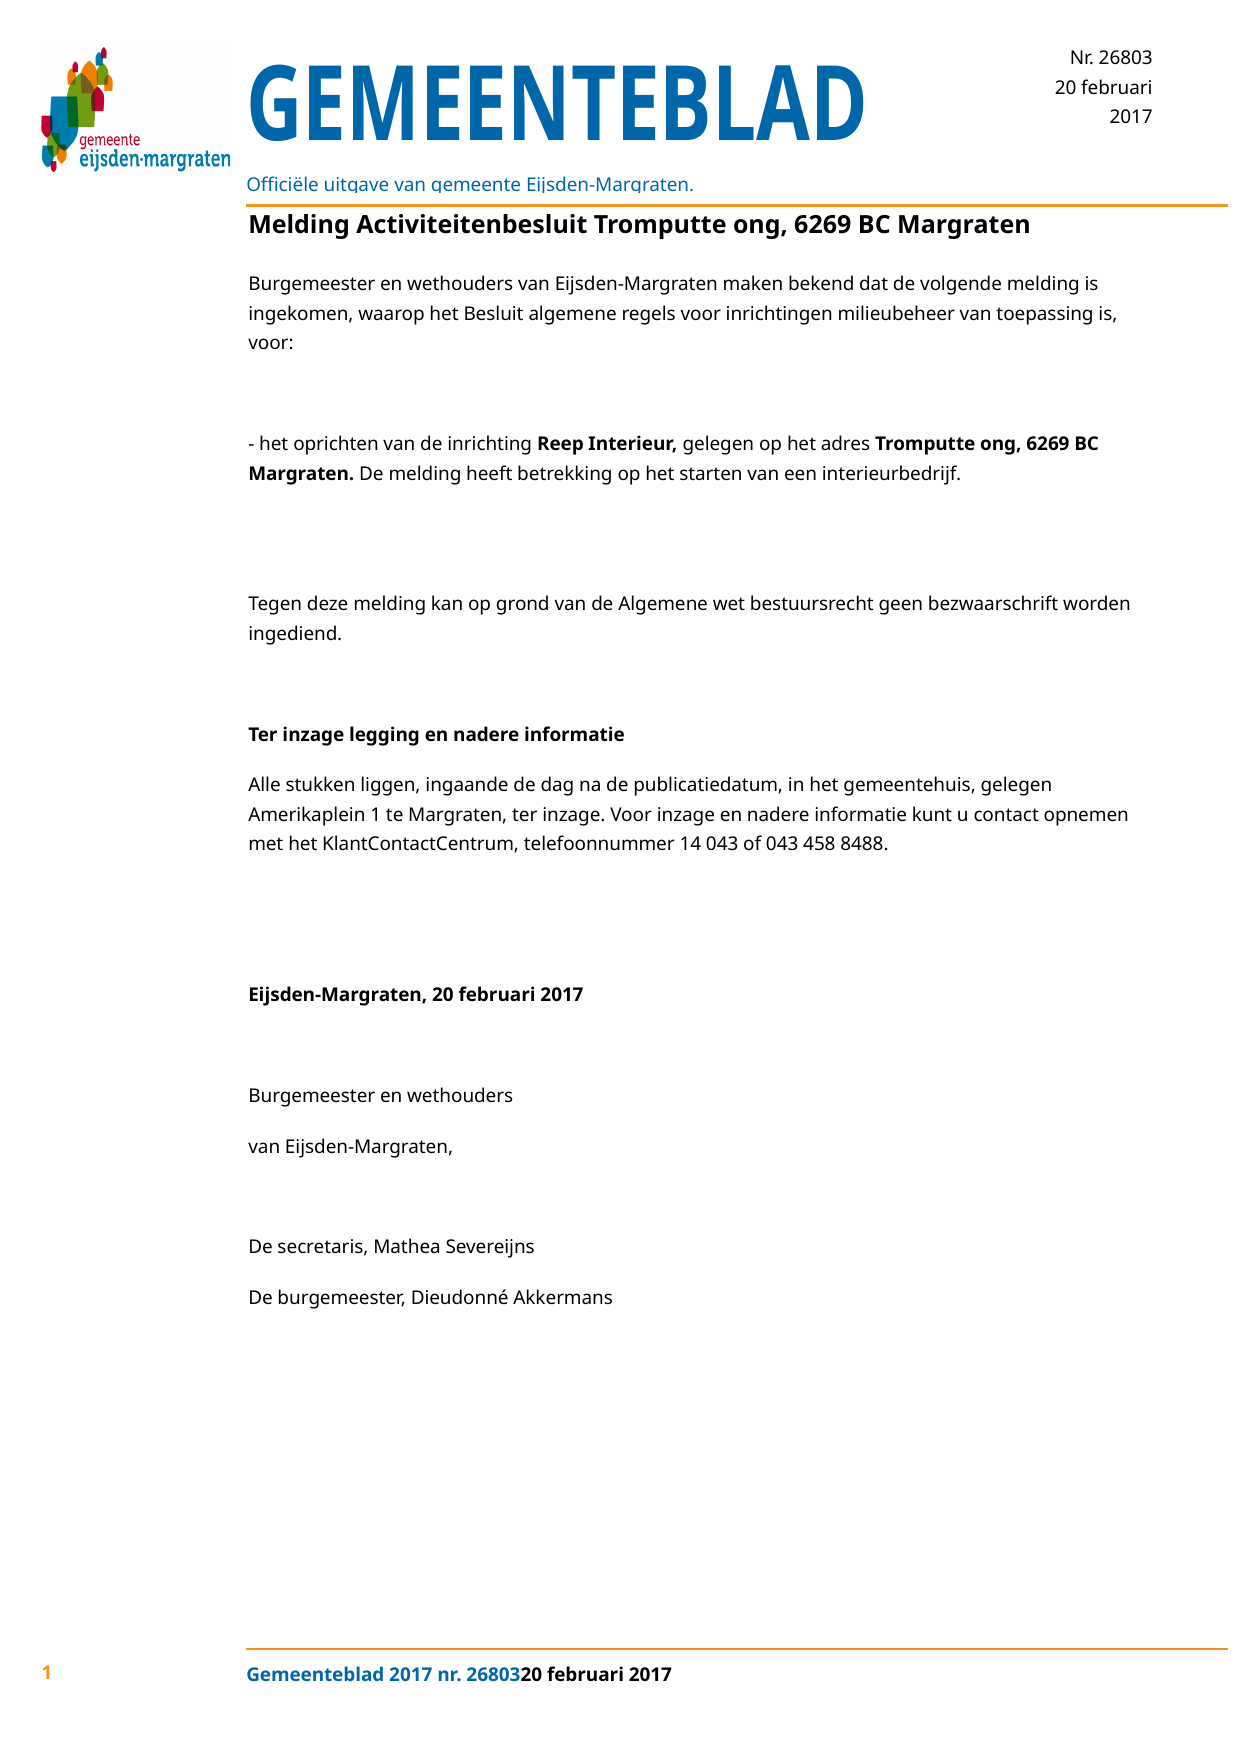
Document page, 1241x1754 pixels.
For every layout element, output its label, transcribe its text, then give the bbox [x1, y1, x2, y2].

text Tegen deze melding kan op grond van de Algemene wet bestuursrecht geen bezwaarschrift worden ingediend. [248, 590, 1152, 646]
text Melding Activiteitenbesluit Tromputte ong, 6269 BC Margraten [248, 207, 1152, 241]
text Burgemeester en wethouders van Eijsden-Margraten maken bekend dat de volgende melding is ingekomen, waarop het Besluit algemene regels voor inrichtingen milieubeheer van toepassing is, voor: [248, 270, 1152, 355]
text De secretaris, Mathea Severeijns [248, 1234, 1152, 1259]
picture [41, 47, 231, 172]
text Eijsden-Margraten, 20 februari 2017 [248, 982, 1152, 1007]
text Burgemeester en wethouders [248, 1082, 1152, 1108]
text van Eijsden-Margraten, [248, 1133, 1152, 1158]
text - het oprichten van de inrichting Reep Interieur, gelegen op het adres Tromputte ong, 6269 BC Margraten. De melding heeft betrekking op het starten van een interieurbedrijf. [248, 430, 1152, 486]
text De burgemeester, Dieudonné Akkermans [248, 1284, 1152, 1310]
text Ter inzage legging en nadere informatie [248, 721, 1152, 746]
text Alle stukken liggen, ingaande de dag na de publicatiedatum, in het gemeentehuis, gelegen Amerikaplein 1 te Margraten, ter inzage. Voor inzage en nadere informatie kunt u contact opnemen met het KlantContactCentrum, telefoonnummer 14 043 of 043 458 8488. [248, 771, 1152, 856]
